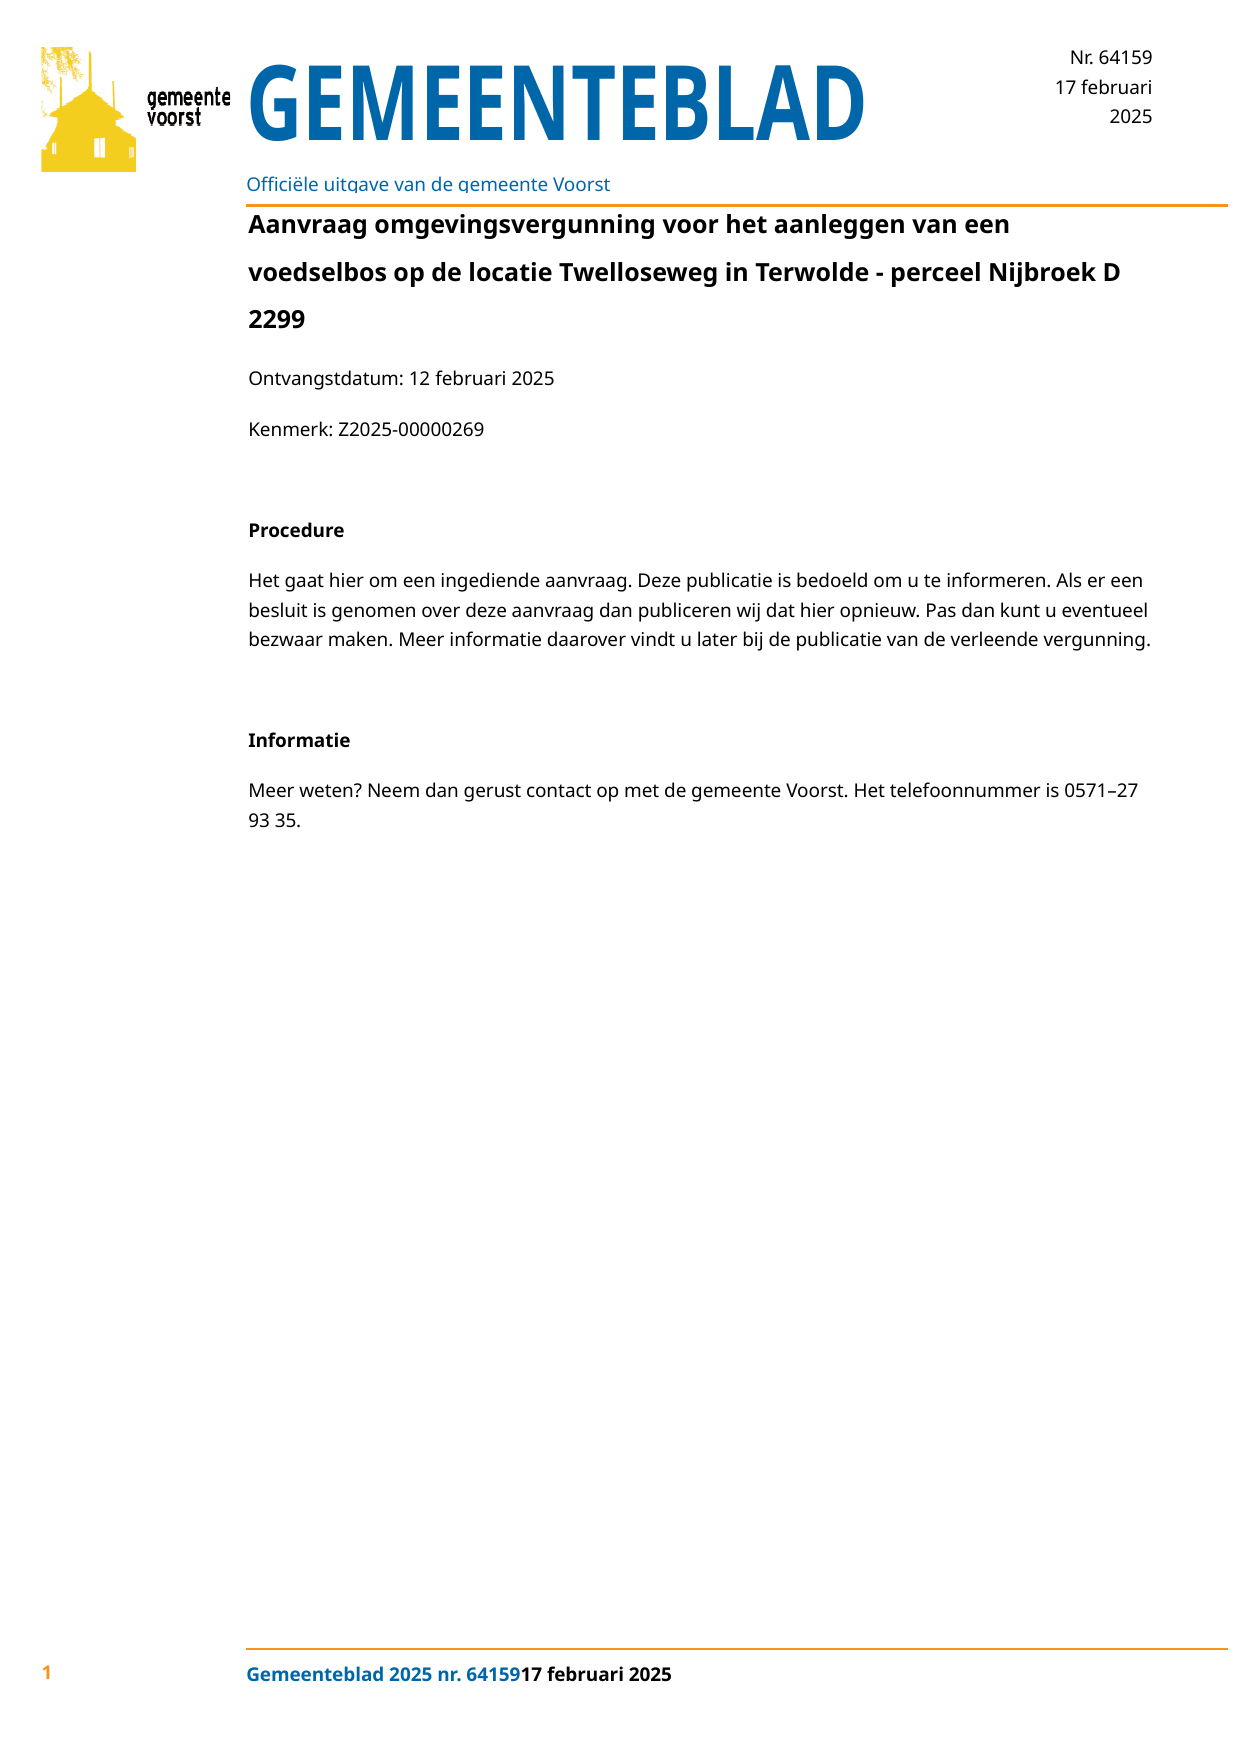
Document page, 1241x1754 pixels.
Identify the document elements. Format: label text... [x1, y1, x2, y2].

text Het gaat hier om een ingediende aanvraag. Deze publicatie is bedoeld om u te informeren. Als er een besluit is genomen over deze aanvraag dan publiceren wij dat hier opnieuw. Pas dan kunt u eventueel bezwaar maken. Meer informatie daarover vindt u later bij de publicatie van de verleende vergunning. [248, 567, 1152, 652]
text Meer weten? Neem dan gerust contact op met de gemeente Voorst. Het telefoonnummer is 0571–27 93 35. [248, 778, 1152, 833]
text Informatie [248, 727, 1152, 753]
text Procedure [248, 517, 1152, 542]
text Ontvangstdatum: 12 februari 2025 [248, 366, 1152, 391]
text Kenmerk: Z2025-00000269 [248, 416, 1152, 442]
text Aanvraag omgevingsvergunning voor het aanleggen van een voedselbos op de locatie Twelloseweg in Terwolde - perceel Nijbroek D 2299 [248, 207, 1152, 336]
picture [41, 47, 231, 172]
